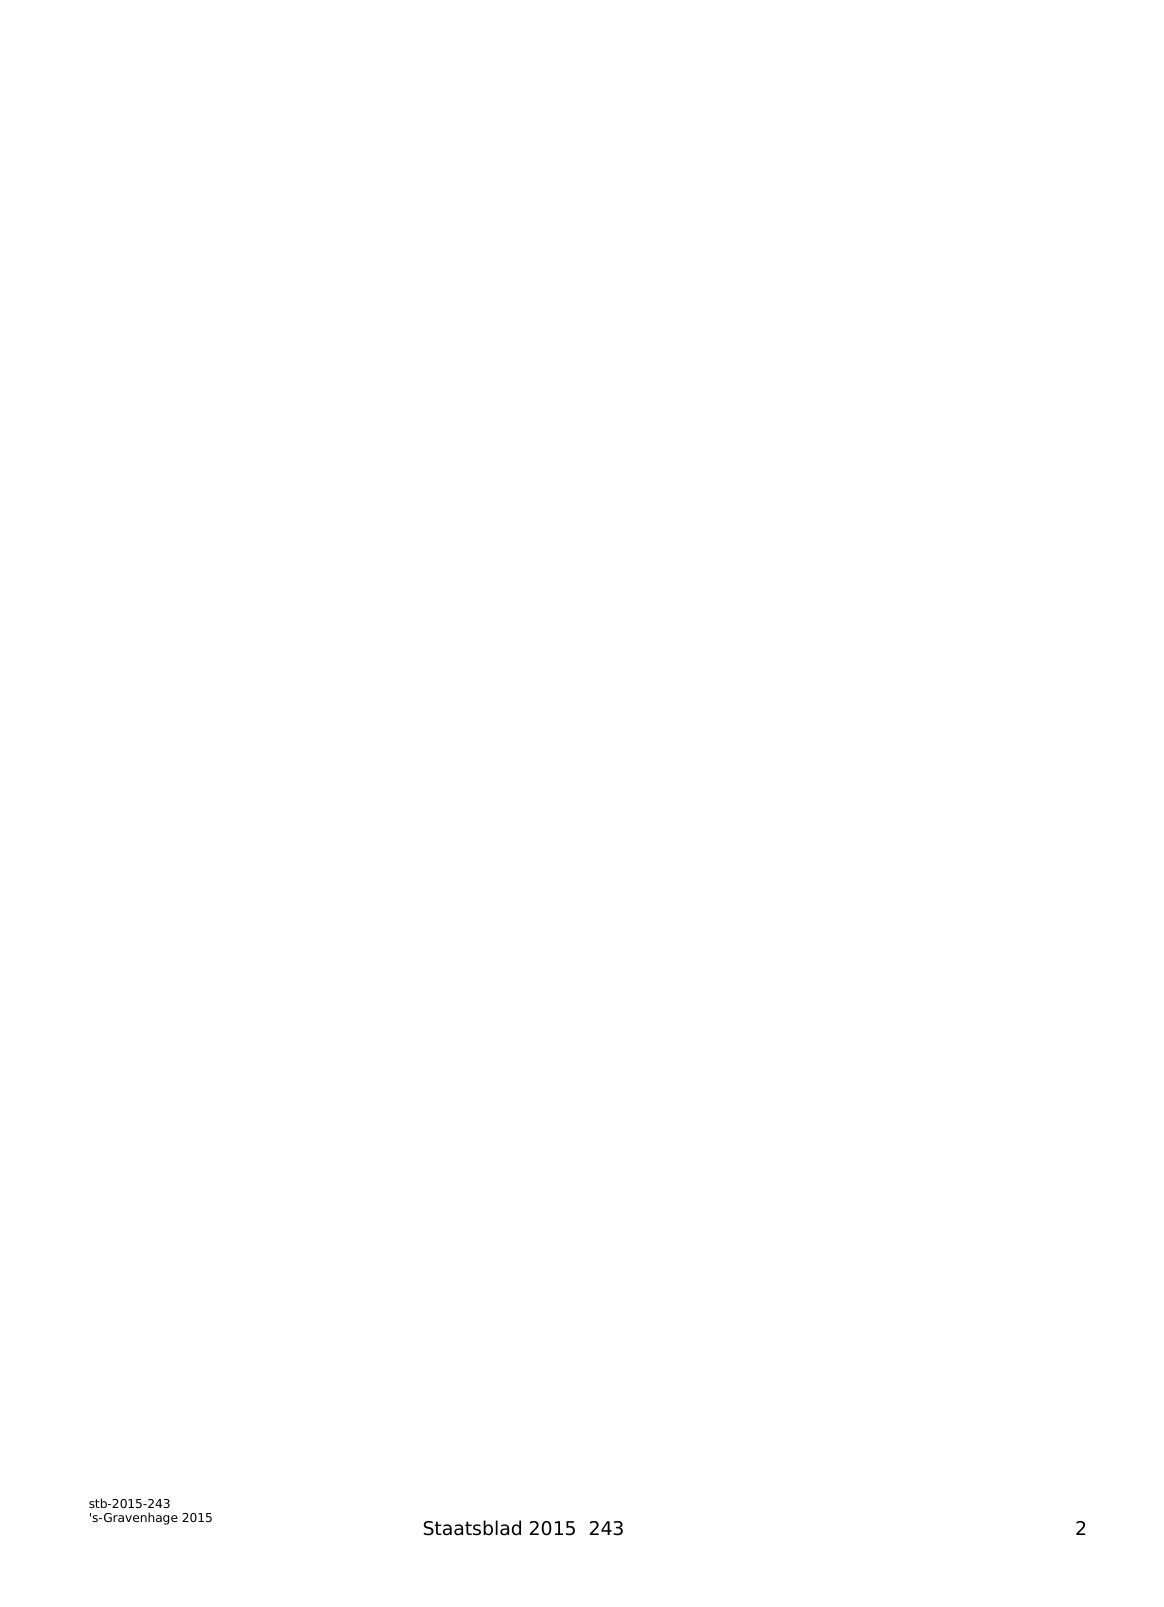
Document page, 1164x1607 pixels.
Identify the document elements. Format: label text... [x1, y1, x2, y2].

text 's-Gravenhage 2015 [88, 1511, 323, 1525]
text stb-2015-243 [88, 1497, 323, 1511]
